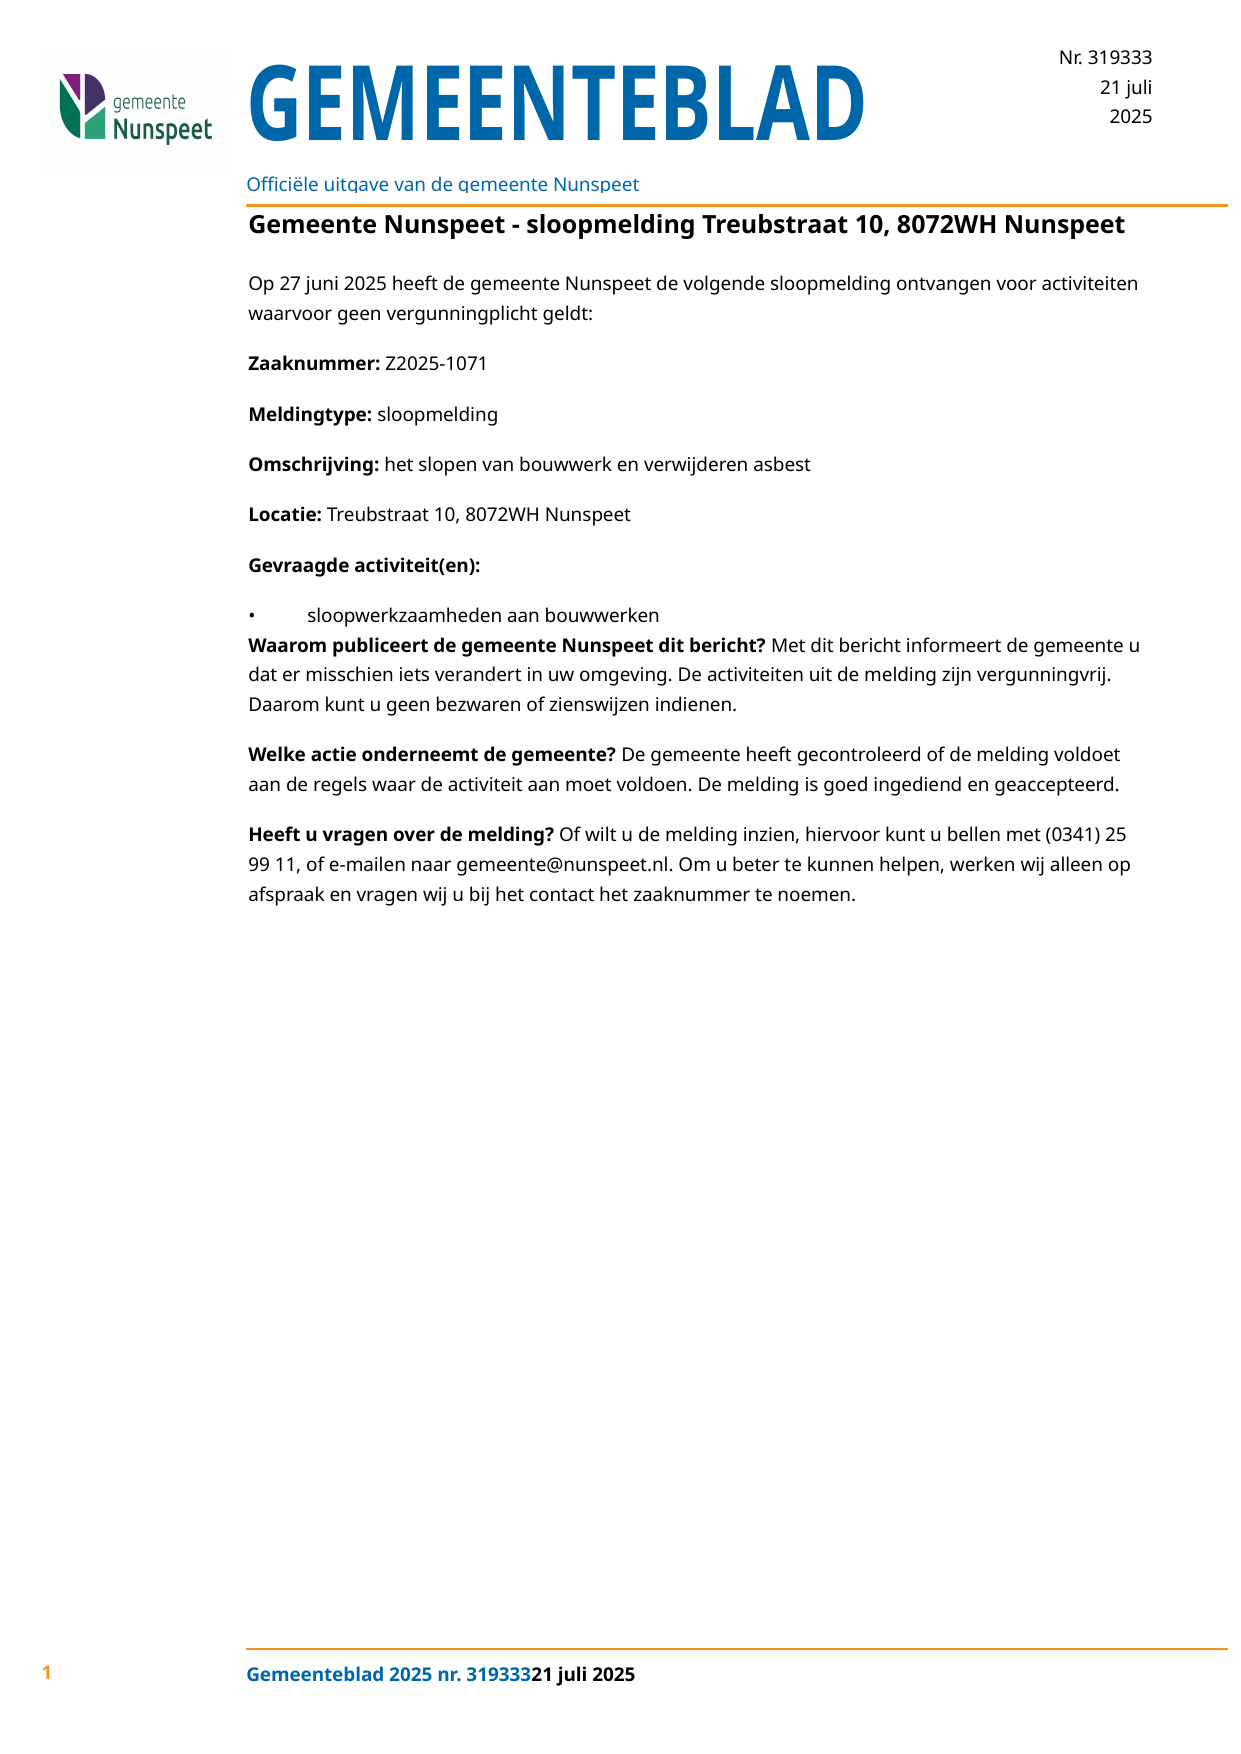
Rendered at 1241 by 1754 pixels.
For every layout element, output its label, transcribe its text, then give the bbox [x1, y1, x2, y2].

text Meldingtype: sloopmelding [248, 401, 1152, 426]
text Gemeente Nunspeet - sloopmelding Treubstraat 10, 8072WH Nunspeet [248, 207, 1152, 241]
picture [41, 47, 231, 172]
text Welke actie onderneemt de gemeente? De gemeente heeft gecontroleerd of de melding voldoet aan de regels waar de activiteit aan moet voldoen. De melding is goed ingediend en geaccepteerd. [248, 742, 1152, 797]
list sloopwerkzaamheden aan bouwwerken [248, 602, 1152, 628]
text Gevraagde activiteit(en): [248, 552, 1152, 578]
text Locatie: Treubstraat 10, 8072WH Nunspeet [248, 502, 1152, 527]
text Heeft u vragen over de melding? Of wilt u de melding inzien, hiervoor kunt u bellen met (0341) 25 99 11, of e-mailen naar gemeente@nunspeet.nl. Om u beter te kunnen helpen, werken wij alleen op afspraak en vragen wij u bij het contact het zaaknummer te noemen. [248, 822, 1152, 906]
text Zaaknummer: Z2025-1071 [248, 350, 1152, 376]
text Omschrijving: het slopen van bouwwerk en verwijderen asbest [248, 451, 1152, 477]
text Waarom publiceert de gemeente Nunspeet dit bericht? Met dit bericht informeert de gemeente u dat er misschien iets verandert in uw omgeving. De activiteiten uit de melding zijn vergunningvrij. Daarom kunt u geen bezwaren of zienswijzen indienen. [248, 632, 1152, 717]
text Op 27 juni 2025 heeft de gemeente Nunspeet de volgende sloopmelding ontvangen voor activiteiten waarvoor geen vergunningplicht geldt: [248, 270, 1152, 326]
